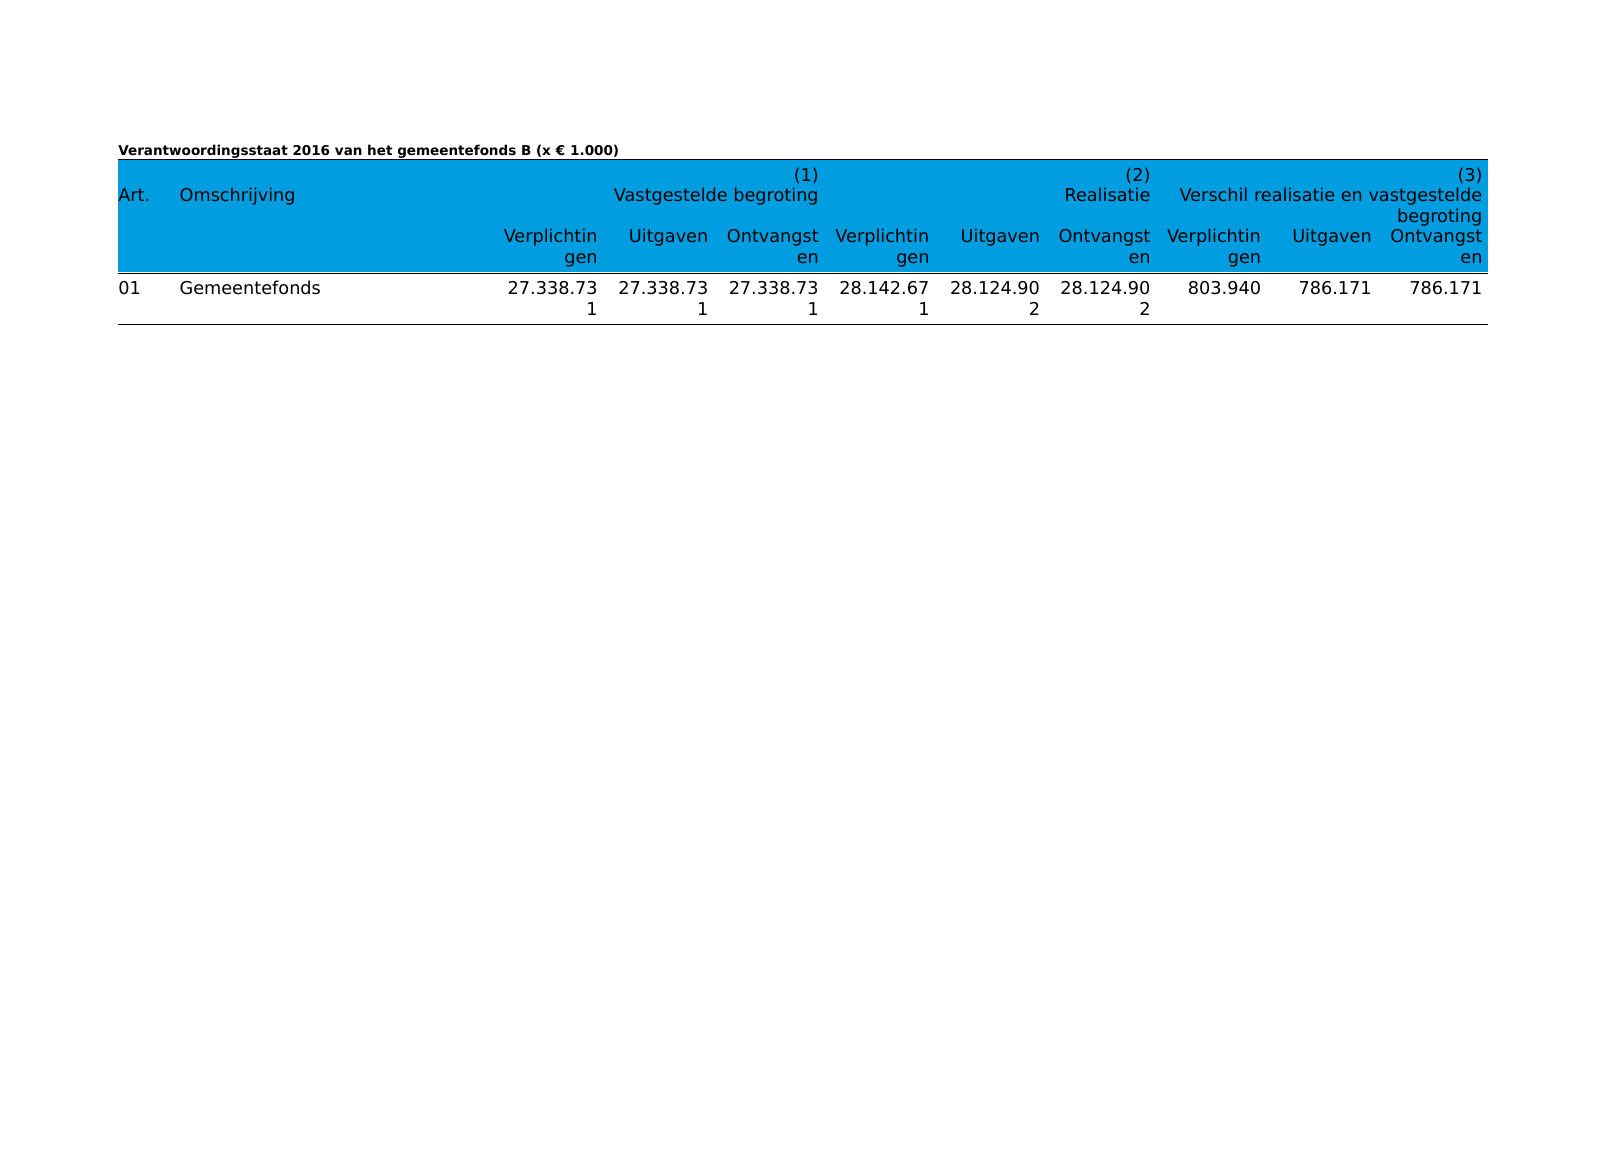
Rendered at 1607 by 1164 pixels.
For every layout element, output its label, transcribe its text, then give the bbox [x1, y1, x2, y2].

table_cell Realisatie [825, 185, 1156, 226]
table_cell Ontvangsten [1377, 226, 1488, 272]
table_cell 28.124.902 [1046, 274, 1156, 324]
table_cell [118, 160, 173, 185]
table_cell 28.142.671 [825, 274, 935, 324]
table_cell 28.124.902 [935, 274, 1046, 324]
table_cell 786.171 [1377, 274, 1488, 324]
table_cell Ontvangsten [714, 226, 824, 272]
table_cell Verplichtingen [825, 226, 935, 272]
table_cell [118, 226, 173, 272]
table_cell (2) [825, 160, 1156, 185]
table_cell 803.940 [1156, 274, 1267, 324]
table_cell Uitgaven [935, 226, 1046, 272]
table_cell [173, 160, 493, 185]
table_cell Ontvangsten [1046, 226, 1156, 272]
table_cell Verplichtingen [1156, 226, 1267, 272]
table_cell 27.338.731 [714, 274, 824, 324]
table_cell Omschrijving [173, 185, 493, 226]
table_cell 01 [118, 274, 173, 324]
table_cell [173, 226, 493, 272]
table_cell 786.171 [1267, 274, 1377, 324]
table_cell Art. [118, 185, 173, 226]
table_cell (1) [493, 160, 824, 185]
table_cell 27.338.731 [603, 274, 714, 324]
table_cell Vastgestelde begroting [493, 185, 824, 226]
table_cell Uitgaven [1267, 226, 1377, 272]
table_cell Uitgaven [603, 226, 714, 272]
table_cell 27.338.731 [493, 274, 603, 324]
table_cell Verschil realisatie en vastgestelde begroting [1156, 185, 1488, 226]
table_cell Gemeentefonds [173, 274, 493, 324]
table_cell Verplichtingen [493, 226, 603, 272]
table_cell (3) [1156, 160, 1488, 185]
table_header Verantwoordingsstaat 2016 van het gemeentefonds B (x € 1.000) [118, 143, 1488, 159]
